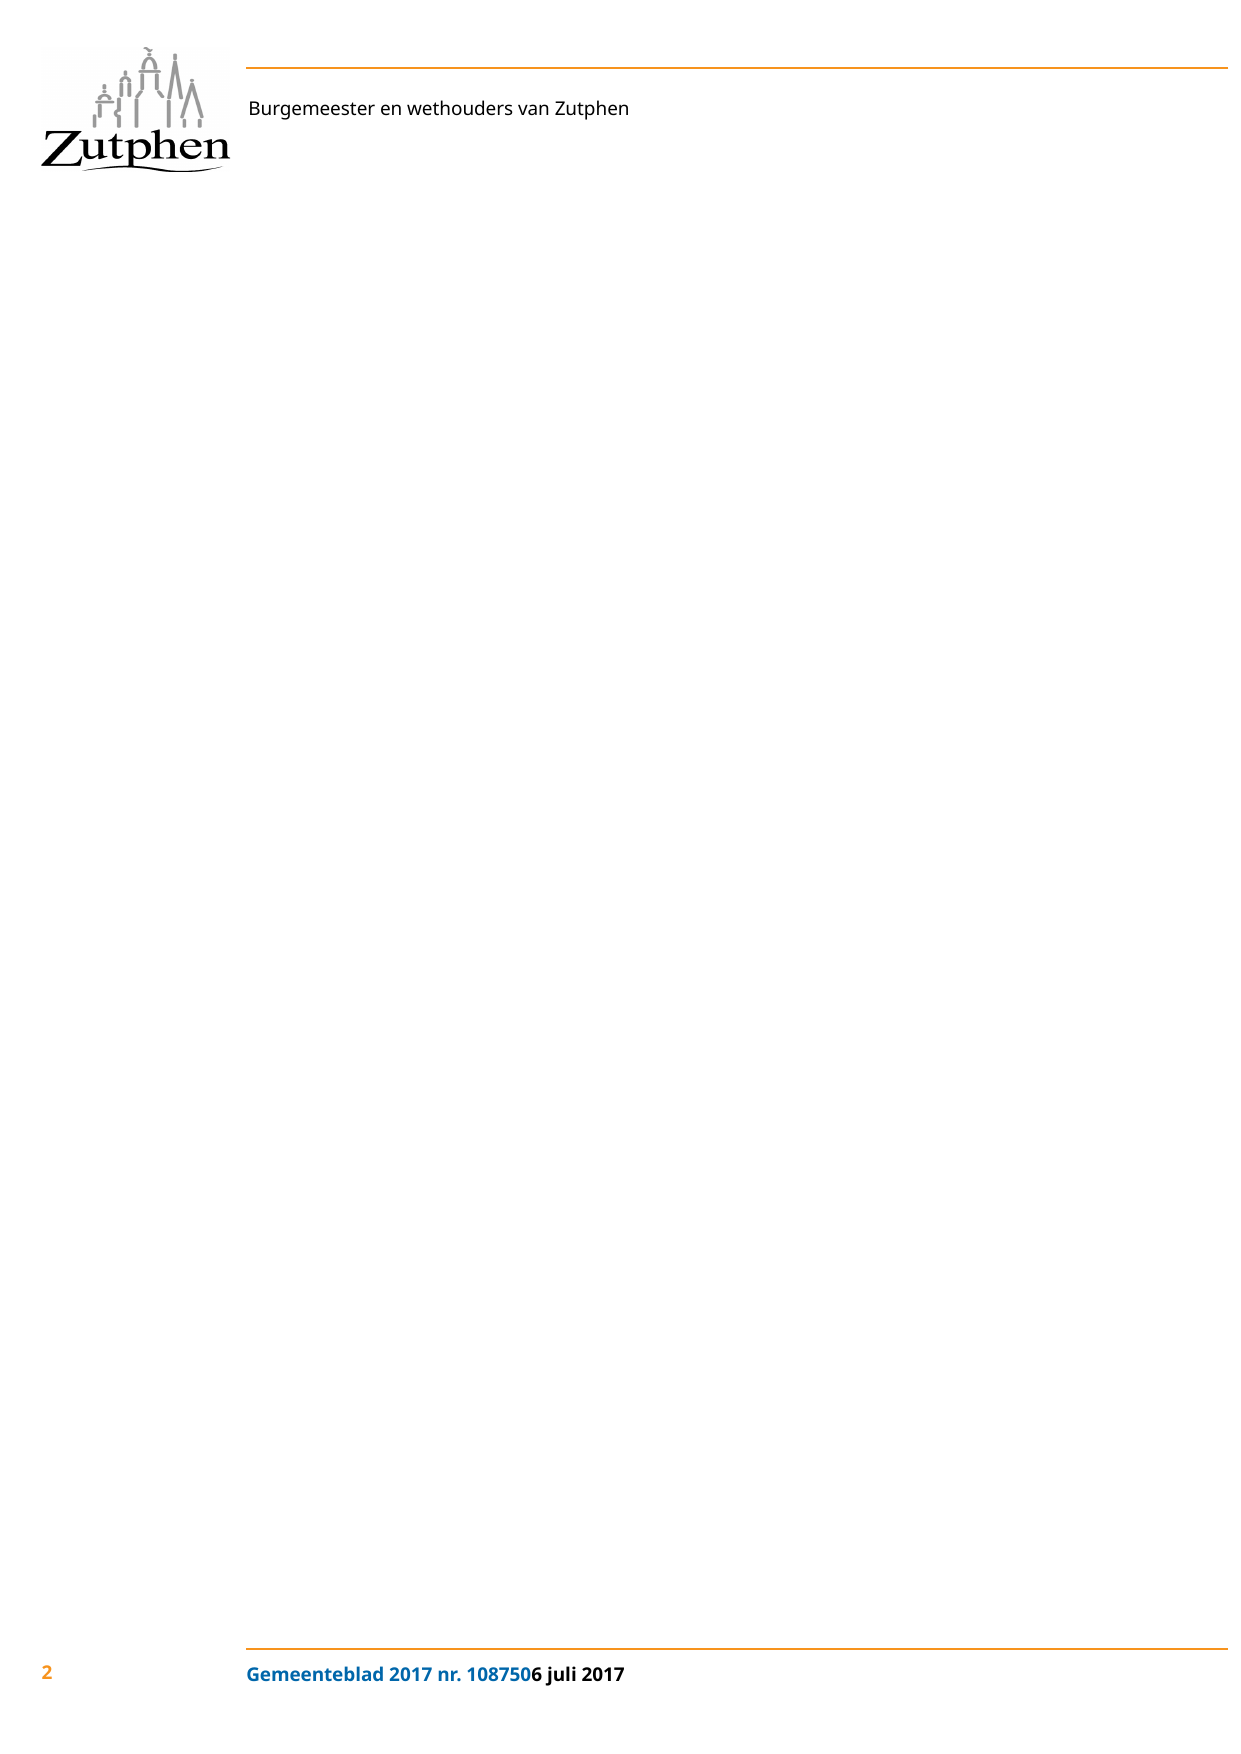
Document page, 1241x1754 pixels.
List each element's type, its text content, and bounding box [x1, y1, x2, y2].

text Burgemeester en wethouders van Zutphen [248, 95, 1152, 121]
picture [41, 47, 231, 172]
